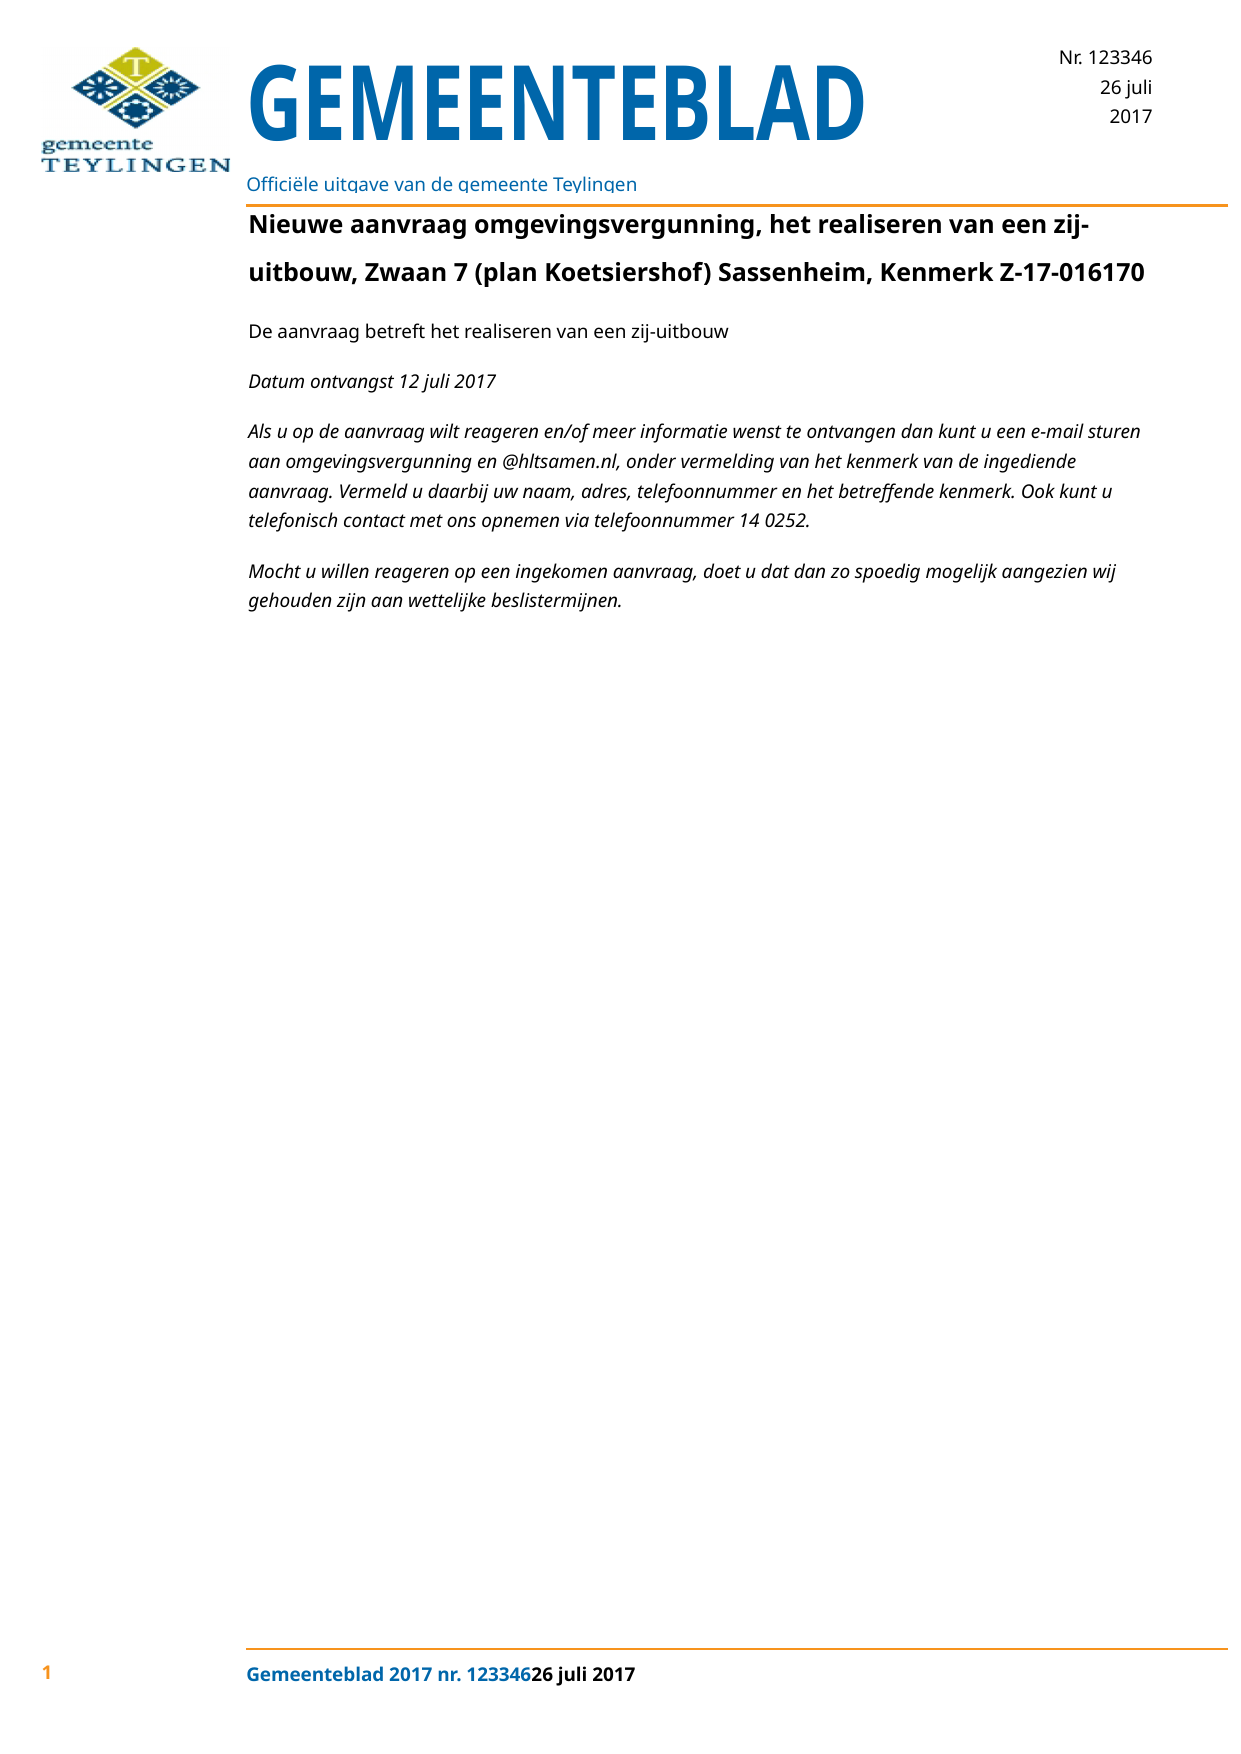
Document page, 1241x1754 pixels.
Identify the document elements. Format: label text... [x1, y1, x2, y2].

text Datum ontvangst 12 juli 2017 [248, 368, 1152, 394]
text De aanvraag betreft het realiseren van een zij-uitbouw [248, 318, 1152, 344]
text Mocht u willen reageren op een ingekomen aanvraag, doet u dat dan zo spoedig mogelijk aangezien wij gehouden zijn aan wettelijke beslistermijnen. [248, 558, 1152, 613]
text Als u op de aanvraag wilt reageren en/of meer informatie wenst te ontvangen dan kunt u een e-mail sturen aan omgevingsvergunning en @hltsamen.nl, onder vermelding van het kenmerk van de ingediende aanvraag. Vermeld u daarbij uw naam, adres, telefoonnummer en het betreffende kenmerk. Ook kunt u telefonisch contact met ons opnemen via telefoonnummer 14 0252. [248, 419, 1152, 533]
picture [41, 47, 231, 172]
text Nieuwe aanvraag omgevingsvergunning, het realiseren van een zij-uitbouw, Zwaan 7 (plan Koetsiershof) Sassenheim, Kenmerk Z-17-016170 [248, 207, 1152, 288]
